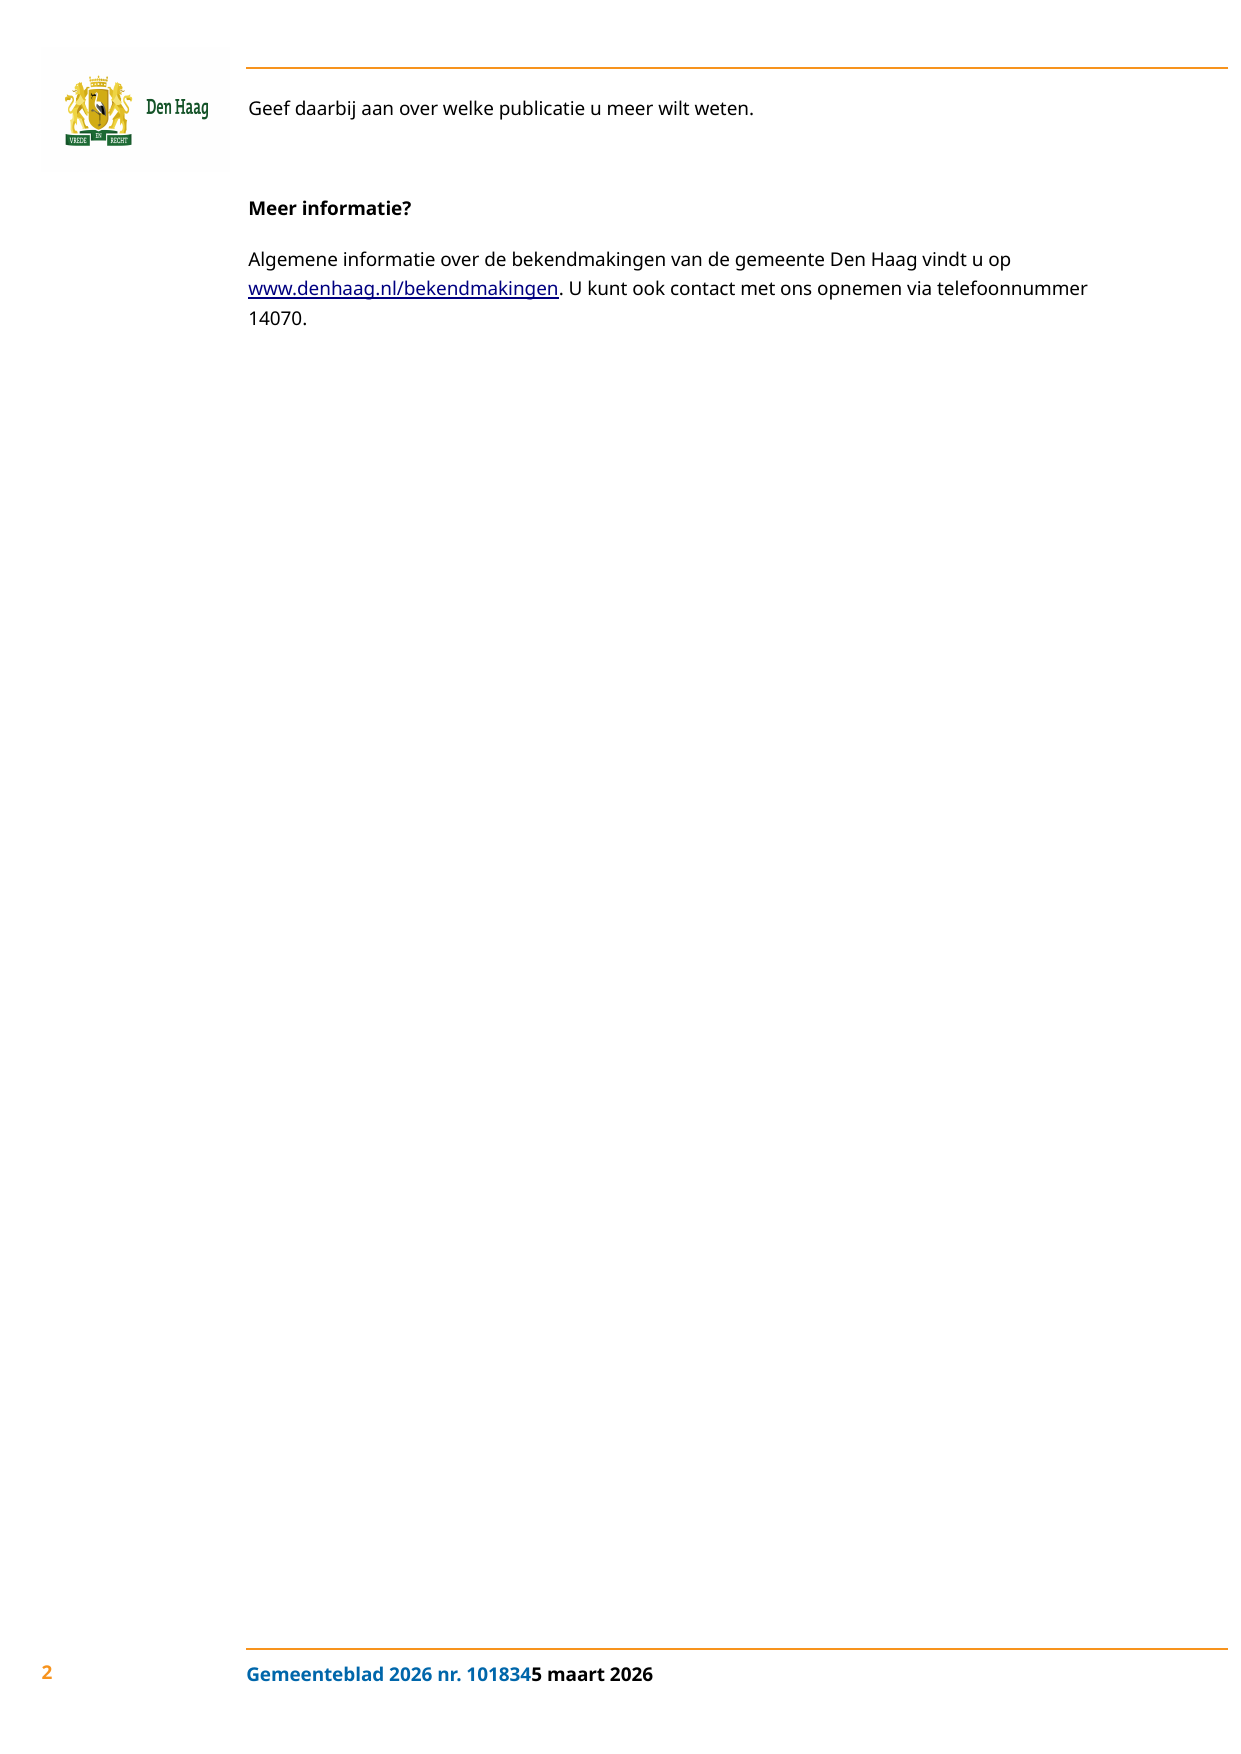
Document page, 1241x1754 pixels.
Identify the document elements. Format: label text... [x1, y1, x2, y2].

text Meer informatie? [248, 196, 1152, 221]
picture [41, 47, 231, 172]
text Algemene informatie over de bekendmakingen van de gemeente Den Haag vindt u op www.denhaag.nl/bekendmakingen. U kunt ook contact met ons opnemen via telefoonnummer 14070. [248, 246, 1152, 331]
text Geef daarbij aan over welke publicatie u meer wilt weten. [248, 95, 1152, 121]
